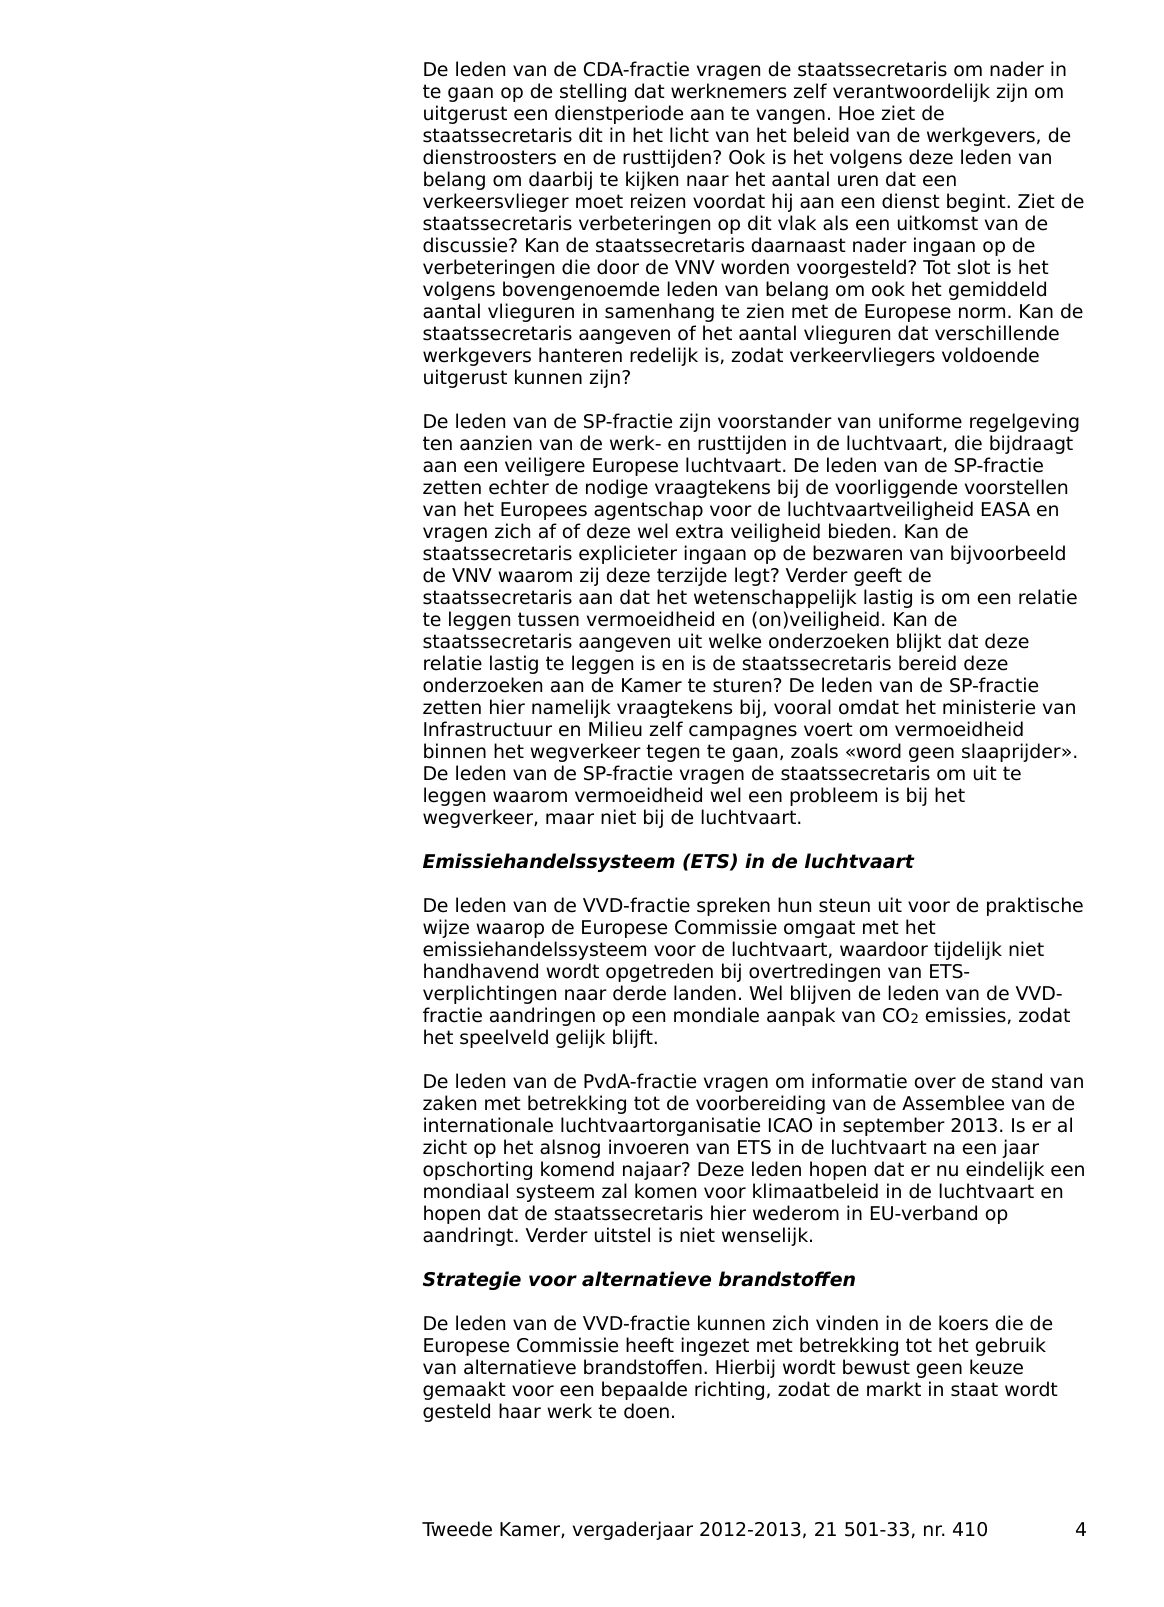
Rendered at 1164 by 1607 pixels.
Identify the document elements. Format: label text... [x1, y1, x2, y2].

text De leden van de CDA-fractie vragen de staatssecretaris om nader in te gaan op de stelling dat werknemers zelf verantwoordelijk zijn om uitgerust een dienstperiode aan te vangen. Hoe ziet de staatssecretaris dit in het licht van het beleid van de werkgevers, de dienstroosters en de rusttijden? Ook is het volgens deze leden van belang om daarbij te kijken naar het aantal uren dat een verkeersvlieger moet reizen voordat hij aan een dienst begint. Ziet de staatssecretaris verbeteringen op dit vlak als een uitkomst van de discussie? Kan de staatssecretaris daarnaast nader ingaan op de verbeteringen die door de VNV worden voorgesteld? Tot slot is het volgens bovengenoemde leden van belang om ook het gemiddeld aantal vlieguren in samenhang te zien met de Europese norm. Kan de staatssecretaris aangeven of het aantal vlieguren dat verschillende werkgevers hanteren redelijk is, zodat verkeervliegers voldoende uitgerust kunnen zijn? [422, 59, 1087, 389]
text De leden van de PvdA-fractie vragen om informatie over de stand van zaken met betrekking tot de voorbereiding van de Assemblee van de internationale luchtvaartorganisatie ICAO in september 2013. Is er al zicht op het alsnog invoeren van ETS in de luchtvaart na een jaar opschorting komend najaar? Deze leden hopen dat er nu eindelijk een mondiaal systeem zal komen voor klimaatbeleid in de luchtvaart en hopen dat de staatssecretaris hier wederom in EU-verband op aandringt. Verder uitstel is niet wenselijk. [422, 1071, 1087, 1247]
subtitle Strategie voor alternatieve brandstoffen [422, 1269, 1087, 1291]
subtitle Emissiehandelssysteem (ETS) in de luchtvaart [422, 851, 1087, 873]
text De leden van de VVD-fractie kunnen zich vinden in de koers die de Europese Commissie heeft ingezet met betrekking tot het gebruik van alternatieve brandstoffen. Hierbij wordt bewust geen keuze gemaakt voor een bepaalde richting, zodat de markt in staat wordt gesteld haar werk te doen. [422, 1313, 1087, 1423]
text De leden van de VVD-fractie spreken hun steun uit voor de praktische wijze waarop de Europese Commissie omgaat met het emissiehandelssysteem voor de luchtvaart, waardoor tijdelijk niet handhavend wordt opgetreden bij overtredingen van ETS-verplichtingen naar derde landen. Wel blijven de leden van de VVD-fractie aandringen op een mondiale aanpak van CO2 emissies, zodat het speelveld gelijk blijft. [422, 895, 1087, 1049]
text De leden van de SP-fractie zijn voorstander van uniforme regelgeving ten aanzien van de werk- en rusttijden in de luchtvaart, die bijdraagt aan een veiligere Europese luchtvaart. De leden van de SP-fractie zetten echter de nodige vraagtekens bij de voorliggende voorstellen van het Europees agentschap voor de luchtvaartveiligheid EASA en vragen zich af of deze wel extra veiligheid bieden. Kan de staatssecretaris explicieter ingaan op de bezwaren van bijvoorbeeld de VNV waarom zij deze terzijde legt? Verder geeft de staatssecretaris aan dat het wetenschappelijk lastig is om een relatie te leggen tussen vermoeidheid en (on)veiligheid. Kan de staatssecretaris aangeven uit welke onderzoeken blijkt dat deze relatie lastig te leggen is en is de staatssecretaris bereid deze onderzoeken aan de Kamer te sturen? De leden van de SP-fractie zetten hier namelijk vraagtekens bij, vooral omdat het ministerie van Infrastructuur en Milieu zelf campagnes voert om vermoeidheid binnen het wegverkeer tegen te gaan, zoals «word geen slaaprijder». De leden van de SP-fractie vragen de staatssecretaris om uit te leggen waarom vermoeidheid wel een probleem is bij het wegverkeer, maar niet bij de luchtvaart. [422, 411, 1087, 828]
